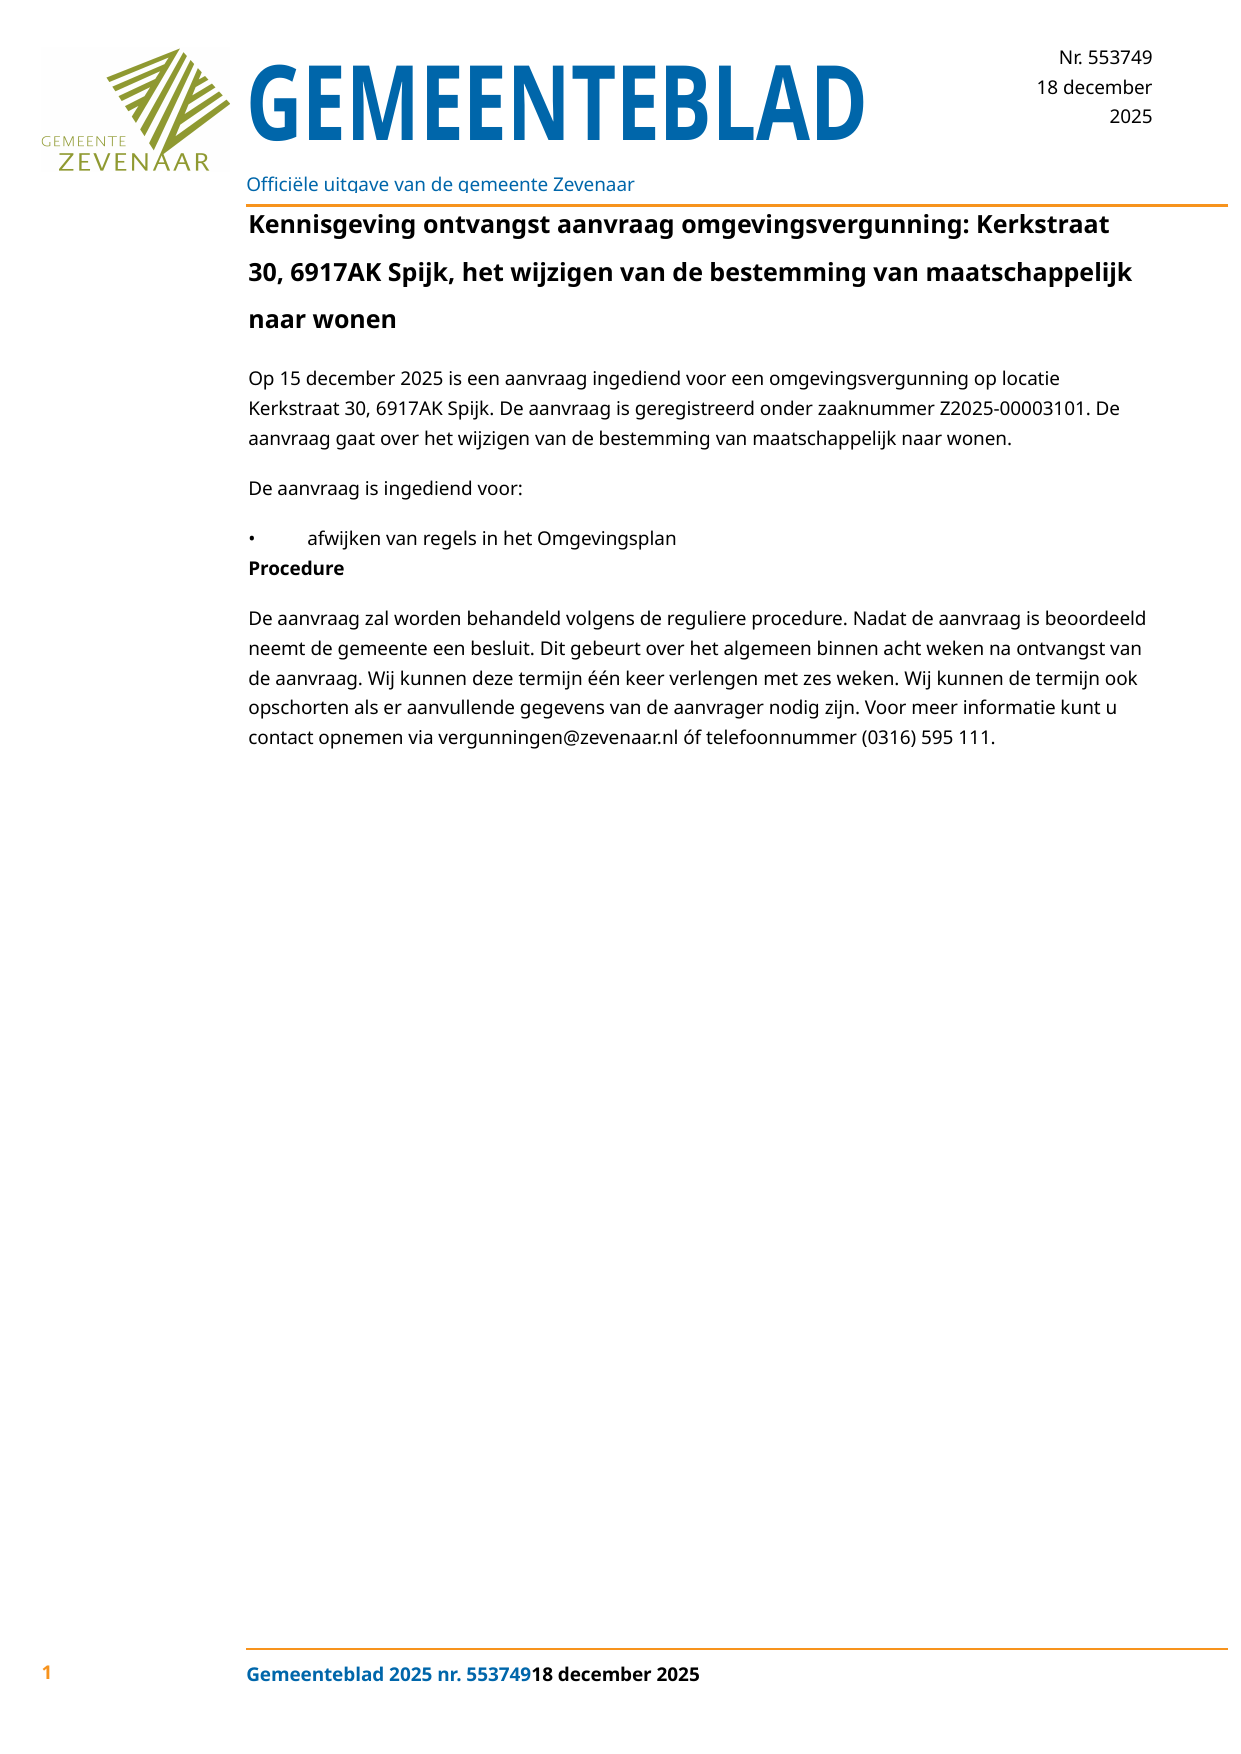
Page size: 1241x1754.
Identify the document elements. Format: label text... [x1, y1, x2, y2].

list afwijken van regels in het Omgevingsplan [248, 526, 1152, 551]
picture [41, 47, 231, 172]
text De aanvraag zal worden behandeld volgens de reguliere procedure. Nadat de aanvraag is beoordeeld neemt de gemeente een besluit. Dit gebeurt over het algemeen binnen acht weken na ontvangst van de aanvraag. Wij kunnen deze termijn één keer verlengen met zes weken. Wij kunnen de termijn ook opschorten als er aanvullende gegevens van de aanvrager nodig zijn. Voor meer informatie kunt u contact opnemen via vergunningen@zevenaar.nl óf telefoonnummer (0316) 595 111. [248, 606, 1152, 749]
text De aanvraag is ingediend voor: [248, 475, 1152, 501]
text Kennisgeving ontvangst aanvraag omgevingsvergunning: Kerkstraat 30, 6917AK Spijk, het wijzigen van de bestemming van maatschappelijk naar wonen [248, 207, 1152, 336]
text Op 15 december 2025 is een aanvraag ingediend voor een omgevingsvergunning op locatie Kerkstraat 30, 6917AK Spijk. De aanvraag is geregistreerd onder zaaknummer Z2025-00003101. De aanvraag gaat over het wijzigen van de bestemming van maatschappelijk naar wonen. [248, 366, 1152, 450]
text Procedure [248, 555, 1152, 581]
